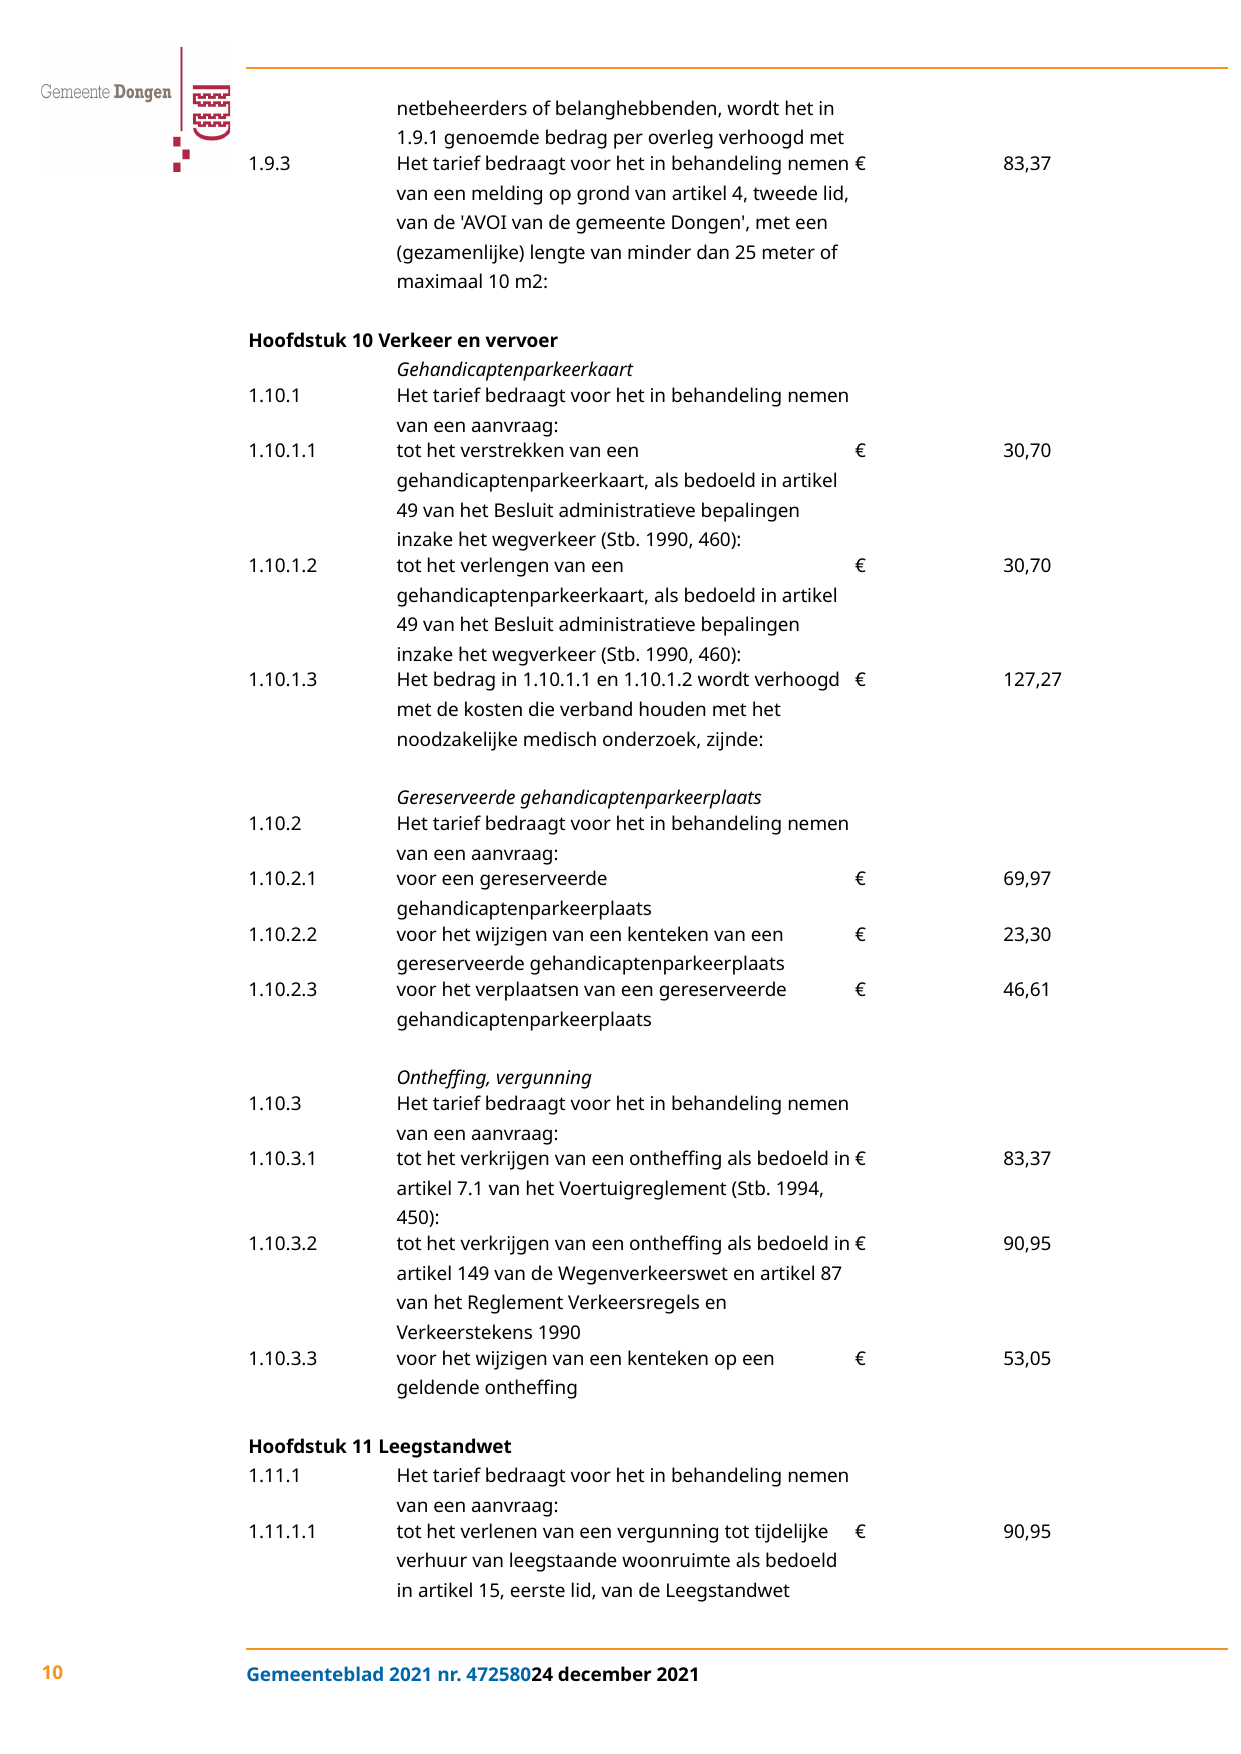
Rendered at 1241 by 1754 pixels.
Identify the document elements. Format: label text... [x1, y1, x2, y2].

table_header [855, 785, 1003, 810]
text Hoofdstuk 10 Verkeer en vervoer [248, 327, 1152, 353]
table_cell [1003, 810, 1152, 866]
table_cell 1.10.3 [248, 1090, 396, 1145]
table_header Gehandicaptenparkeerkaart [396, 357, 855, 382]
table_cell 90,95 [1003, 1518, 1152, 1603]
table_cell [248, 95, 396, 150]
table_header [1003, 357, 1152, 382]
table_cell 1.10.3.2 [248, 1230, 396, 1345]
table_cell € [855, 438, 1003, 552]
table_cell € [855, 1230, 1003, 1345]
table_cell 1.10.3.3 [248, 1345, 396, 1400]
table_cell 69,97 [1003, 866, 1152, 921]
table_cell € [855, 921, 1003, 976]
table_cell [855, 1090, 1003, 1145]
table_cell € [855, 866, 1003, 921]
table_cell 127,27 [1003, 667, 1152, 752]
table_cell € [855, 1345, 1003, 1400]
table_cell [1003, 95, 1152, 150]
table_cell [1003, 383, 1152, 438]
table_cell 1.10.3.1 [248, 1145, 396, 1230]
table_header [855, 1064, 1003, 1090]
table_cell € [855, 1518, 1003, 1603]
table_header Gereserveerde gehandicaptenparkeerplaats [396, 785, 855, 810]
table_cell 90,95 [1003, 1230, 1152, 1345]
table_header [1003, 1064, 1152, 1090]
table_cell 1.10.1.1 [248, 438, 396, 552]
table_header [855, 357, 1003, 382]
table_cell 1.10.1 [248, 383, 396, 438]
table_cell 1.10.2.3 [248, 976, 396, 1031]
table_cell tot het verkrijgen van een ontheffing als bedoeld in artikel 7.1 van het Voertuigreglement (Stb. 1994, 450): [396, 1145, 855, 1230]
table_cell netbeheerders of belanghebbenden, wordt het in 1.9.1 genoemde bedrag per overleg verhoogd met [396, 95, 855, 150]
table_header Het tarief bedraagt voor het in behandeling nemen van een aanvraag: [396, 1463, 855, 1518]
table_header [248, 785, 396, 810]
table_cell 53,05 [1003, 1345, 1152, 1400]
table_cell € [855, 667, 1003, 752]
table_header [248, 357, 396, 382]
table_cell 1.10.1.3 [248, 667, 396, 752]
table_cell voor het wijzigen van een kenteken op een geldende ontheffing [396, 1345, 855, 1400]
table_cell € [855, 1145, 1003, 1230]
text Hoofdstuk 11 Leegstandwet [248, 1433, 1152, 1459]
table_cell 83,37 [1003, 1145, 1152, 1230]
table_cell Het tarief bedraagt voor het in behandeling nemen van een aanvraag: [396, 1090, 855, 1145]
table_header Ontheffing, vergunning [396, 1064, 855, 1090]
table_cell Het bedrag in 1.10.1.1 en 1.10.1.2 wordt verhoogd met de kosten die verband houden met het noodzakelijke medisch onderzoek, zijnde: [396, 667, 855, 752]
table_cell € [855, 552, 1003, 667]
table_cell 30,70 [1003, 438, 1152, 552]
table_cell Het tarief bedraagt voor het in behandeling nemen van een melding op grond van artikel 4, tweede lid, van de 'AVOI van de gemeente Dongen', met een (gezamenlijke) lengte van minder dan 25 meter of maximaal 10 m2: [396, 150, 855, 294]
table_cell voor het verplaatsen van een gereserveerde gehandicaptenparkeerplaats [396, 976, 855, 1031]
table_cell tot het verstrekken van een gehandicaptenparkeerkaart, als bedoeld in artikel 49 van het Besluit administratieve bepalingen inzake het wegverkeer (Stb. 1990, 460): [396, 438, 855, 552]
table_cell tot het verlenen van een vergunning tot tijdelijke verhuur van leegstaande woonruimte als bedoeld in artikel 15, eerste lid, van de Leegstandwet [396, 1518, 855, 1603]
table_cell 83,37 [1003, 150, 1152, 294]
table_cell voor een gereserveerde gehandicaptenparkeerplaats [396, 866, 855, 921]
table_header [1003, 1463, 1152, 1518]
table_header [248, 1064, 396, 1090]
table_cell Het tarief bedraagt voor het in behandeling nemen van een aanvraag: [396, 383, 855, 438]
table_header 1.11.1 [248, 1463, 396, 1518]
table_cell € [855, 976, 1003, 1031]
table_cell Het tarief bedraagt voor het in behandeling nemen van een aanvraag: [396, 810, 855, 866]
table_cell 1.10.2 [248, 810, 396, 866]
table_cell 23,30 [1003, 921, 1152, 976]
table_header [1003, 785, 1152, 810]
table_cell 1.10.2.1 [248, 866, 396, 921]
table_cell [855, 95, 1003, 150]
table_cell tot het verkrijgen van een ontheffing als bedoeld in artikel 149 van de Wegenverkeerswet en artikel 87 van het Reglement Verkeersregels en Verkeerstekens 1990 [396, 1230, 855, 1345]
table_header [855, 1463, 1003, 1518]
table_cell 46,61 [1003, 976, 1152, 1031]
table_cell 1.9.3 [248, 150, 396, 294]
table_cell voor het wijzigen van een kenteken van een gereserveerde gehandicaptenparkeerplaats [396, 921, 855, 976]
table_cell 1.10.2.2 [248, 921, 396, 976]
table_cell 30,70 [1003, 552, 1152, 667]
table_cell [855, 810, 1003, 866]
picture [41, 47, 231, 172]
table_cell 1.10.1.2 [248, 552, 396, 667]
table_cell € [855, 150, 1003, 294]
table_cell 1.11.1.1 [248, 1518, 396, 1603]
table_cell [855, 383, 1003, 438]
table_cell tot het verlengen van een gehandicaptenparkeerkaart, als bedoeld in artikel 49 van het Besluit administratieve bepalingen inzake het wegverkeer (Stb. 1990, 460): [396, 552, 855, 667]
table_cell [1003, 1090, 1152, 1145]
